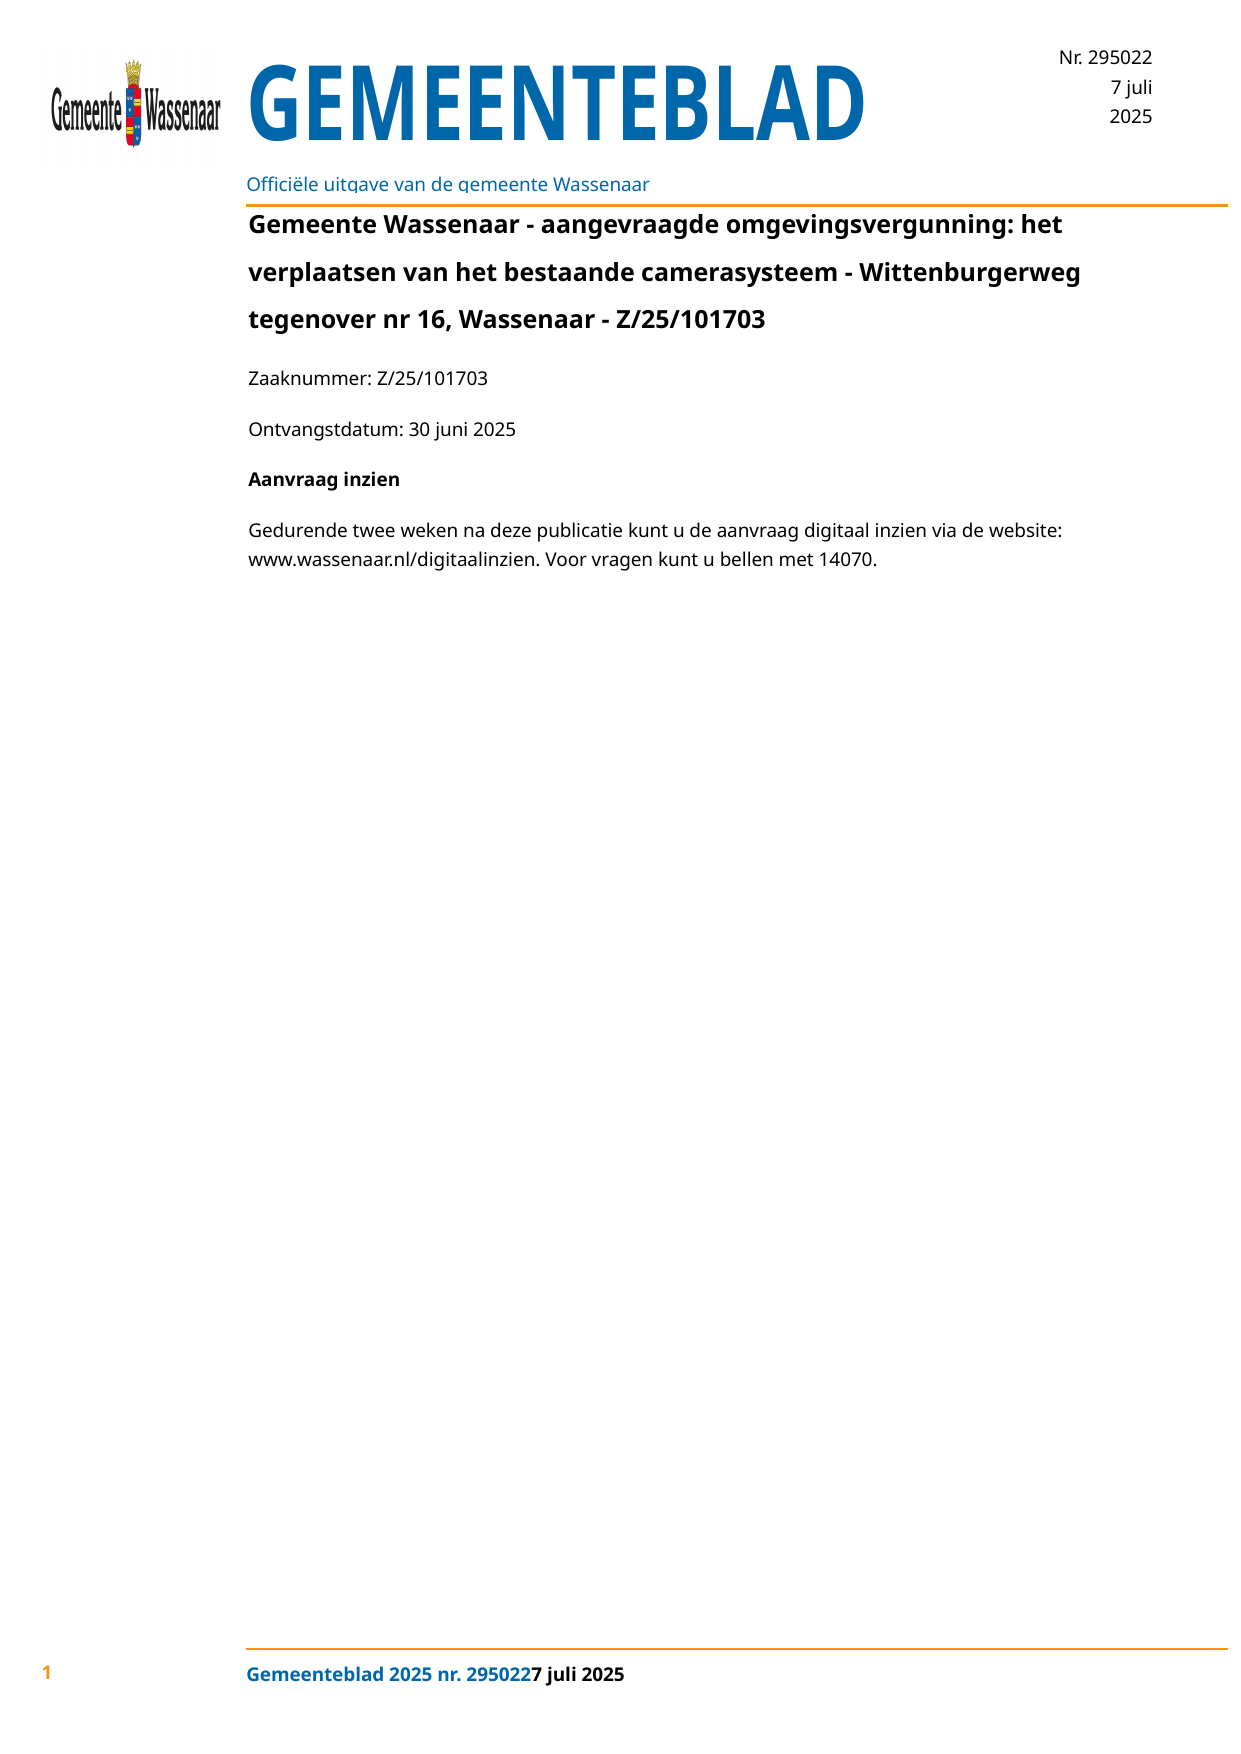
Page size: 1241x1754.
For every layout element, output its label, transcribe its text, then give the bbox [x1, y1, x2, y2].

text Aanvraag inzien [248, 466, 1152, 492]
text Ontvangstdatum: 30 juni 2025 [248, 416, 1152, 442]
text Gedurende twee weken na deze publicatie kunt u de aanvraag digitaal inzien via de website: www.wassenaar.nl/digitaalinzien. Voor vragen kunt u bellen met 14070. [248, 517, 1152, 572]
text Zaaknummer: Z/25/101703 [248, 366, 1152, 391]
picture [41, 47, 231, 172]
text Gemeente Wassenaar - aangevraagde omgevingsvergunning: het verplaatsen van het bestaande camerasysteem - Wittenburgerweg tegenover nr 16, Wassenaar - Z/25/101703 [248, 207, 1152, 336]
